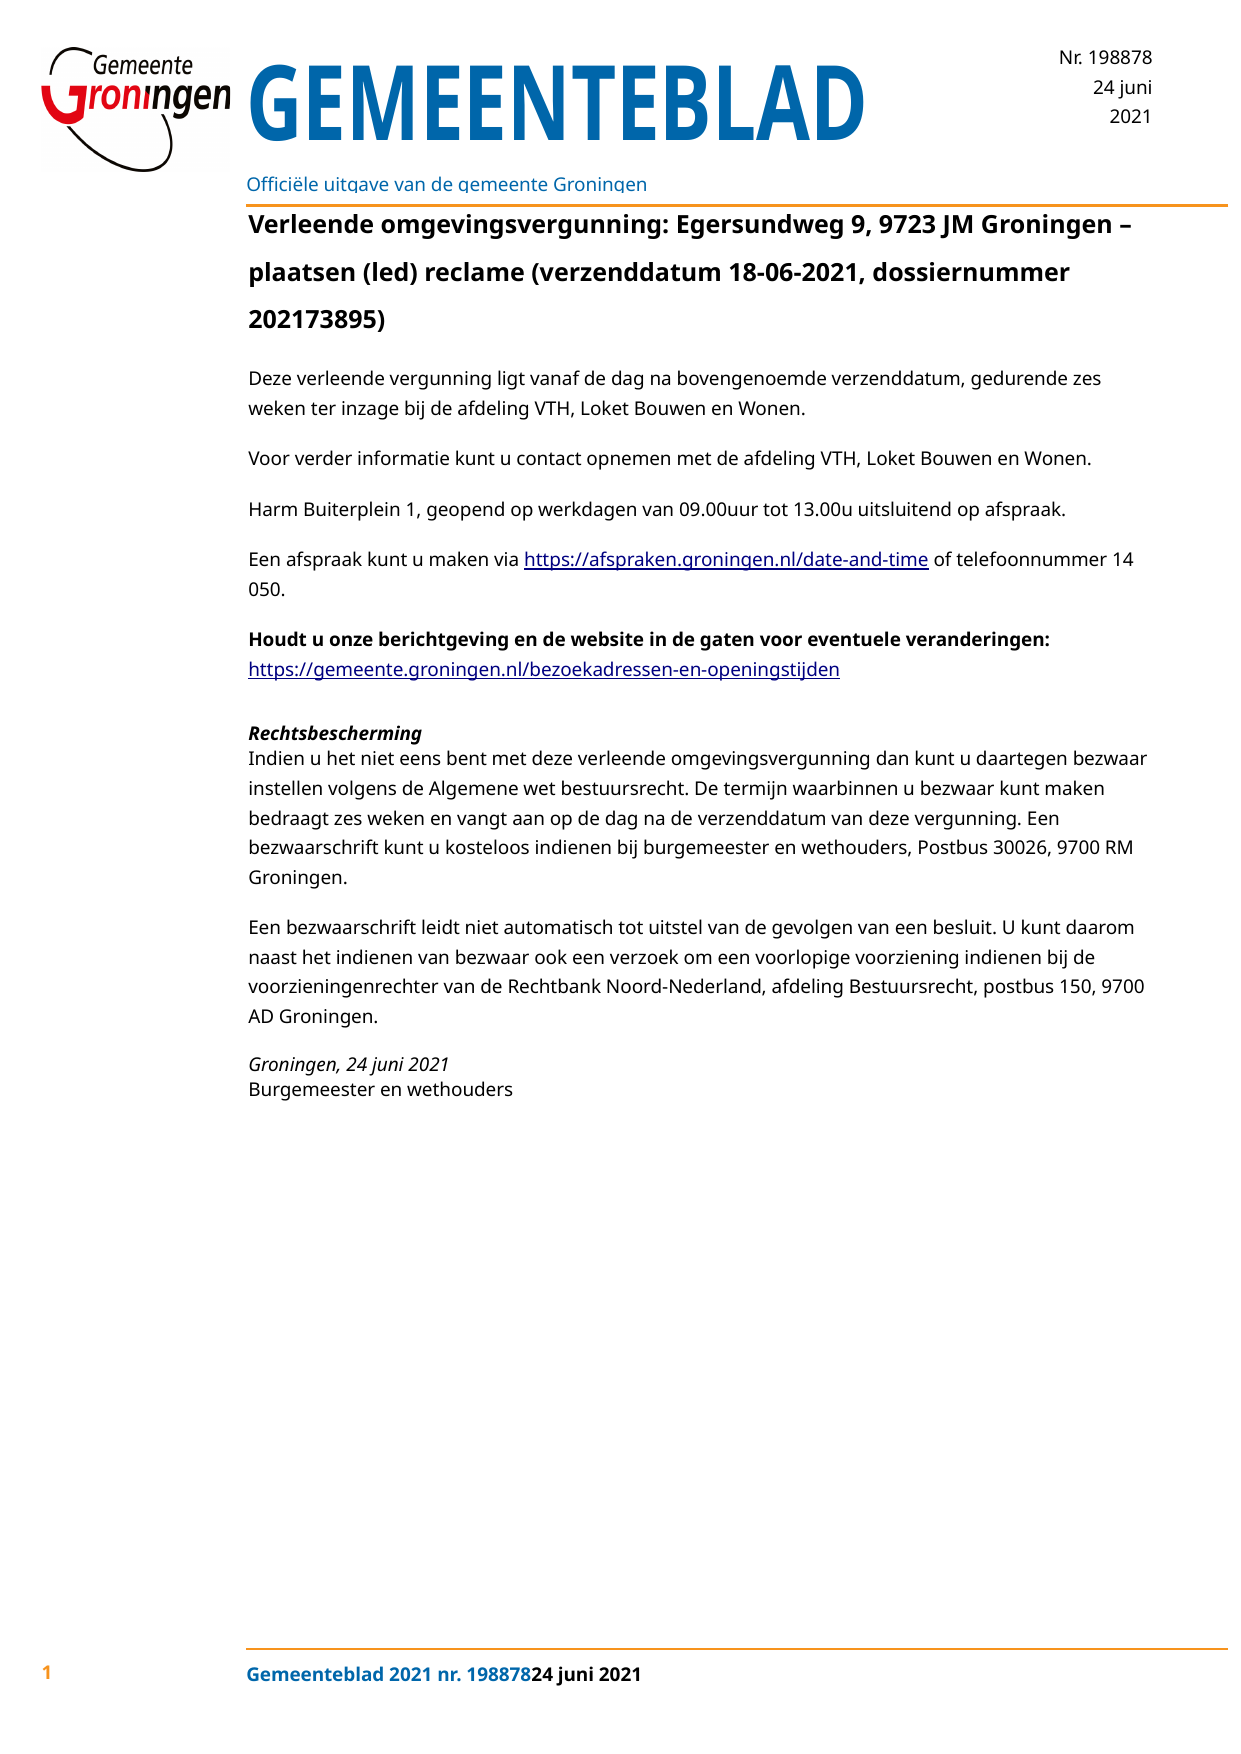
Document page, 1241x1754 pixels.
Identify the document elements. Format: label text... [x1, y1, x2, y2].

text Voor verder informatie kunt u contact opnemen met de afdeling VTH, Loket Bouwen en Wonen. [248, 446, 1152, 471]
picture [41, 47, 231, 172]
text Harm Buiterplein 1, geopend op werkdagen van 09.00uur tot 13.00u uitsluitend op afspraak. [248, 496, 1152, 522]
text Rechtsbescherming [248, 720, 1152, 746]
text Burgemeester en wethouders [248, 1077, 1152, 1102]
text Een afspraak kunt u maken via https://afspraken.groningen.nl/date-and-time of telefoonnummer 14 050. [248, 546, 1152, 602]
text Indien u het niet eens bent met deze verleende omgevingsvergunning dan kunt u daartegen bezwaar instellen volgens de Algemene wet bestuursrecht. De termijn waarbinnen u bezwaar kunt maken bedraagt zes weken en vangt aan op de dag na de verzenddatum van deze vergunning. Een bezwaarschrift kunt u kosteloos indienen bij burgemeester en wethouders, Postbus 30026, 9700 RM Groningen. [248, 746, 1152, 890]
text Deze verleende vergunning ligt vanaf de dag na bovengenoemde verzenddatum, gedurende zes weken ter inzage bij de afdeling VTH, Loket Bouwen en Wonen. [248, 366, 1152, 421]
text Houdt u onze berichtgeving en de website in de gaten voor eventuele veranderingen: https://gemeente.groningen.nl/bezoekadressen-en-openingstijden [248, 626, 1152, 682]
text Verleende omgevingsvergunning: Egersundweg 9, 9723 JM Groningen – plaatsen (led) reclame (verzenddatum 18-06-2021, dossiernummer 202173895) [248, 207, 1152, 336]
text Groningen, 24 juni 2021 [248, 1051, 1152, 1077]
text Een bezwaarschrift leidt niet automatisch tot uitstel van de gevolgen van een besluit. U kunt daarom naast het indienen van bezwaar ook een verzoek om een voorlopige voorziening indienen bij de voorzieningenrechter van de Rechtbank Noord-Nederland, afdeling Bestuursrecht, postbus 150, 9700 AD Groningen. [248, 914, 1152, 1029]
